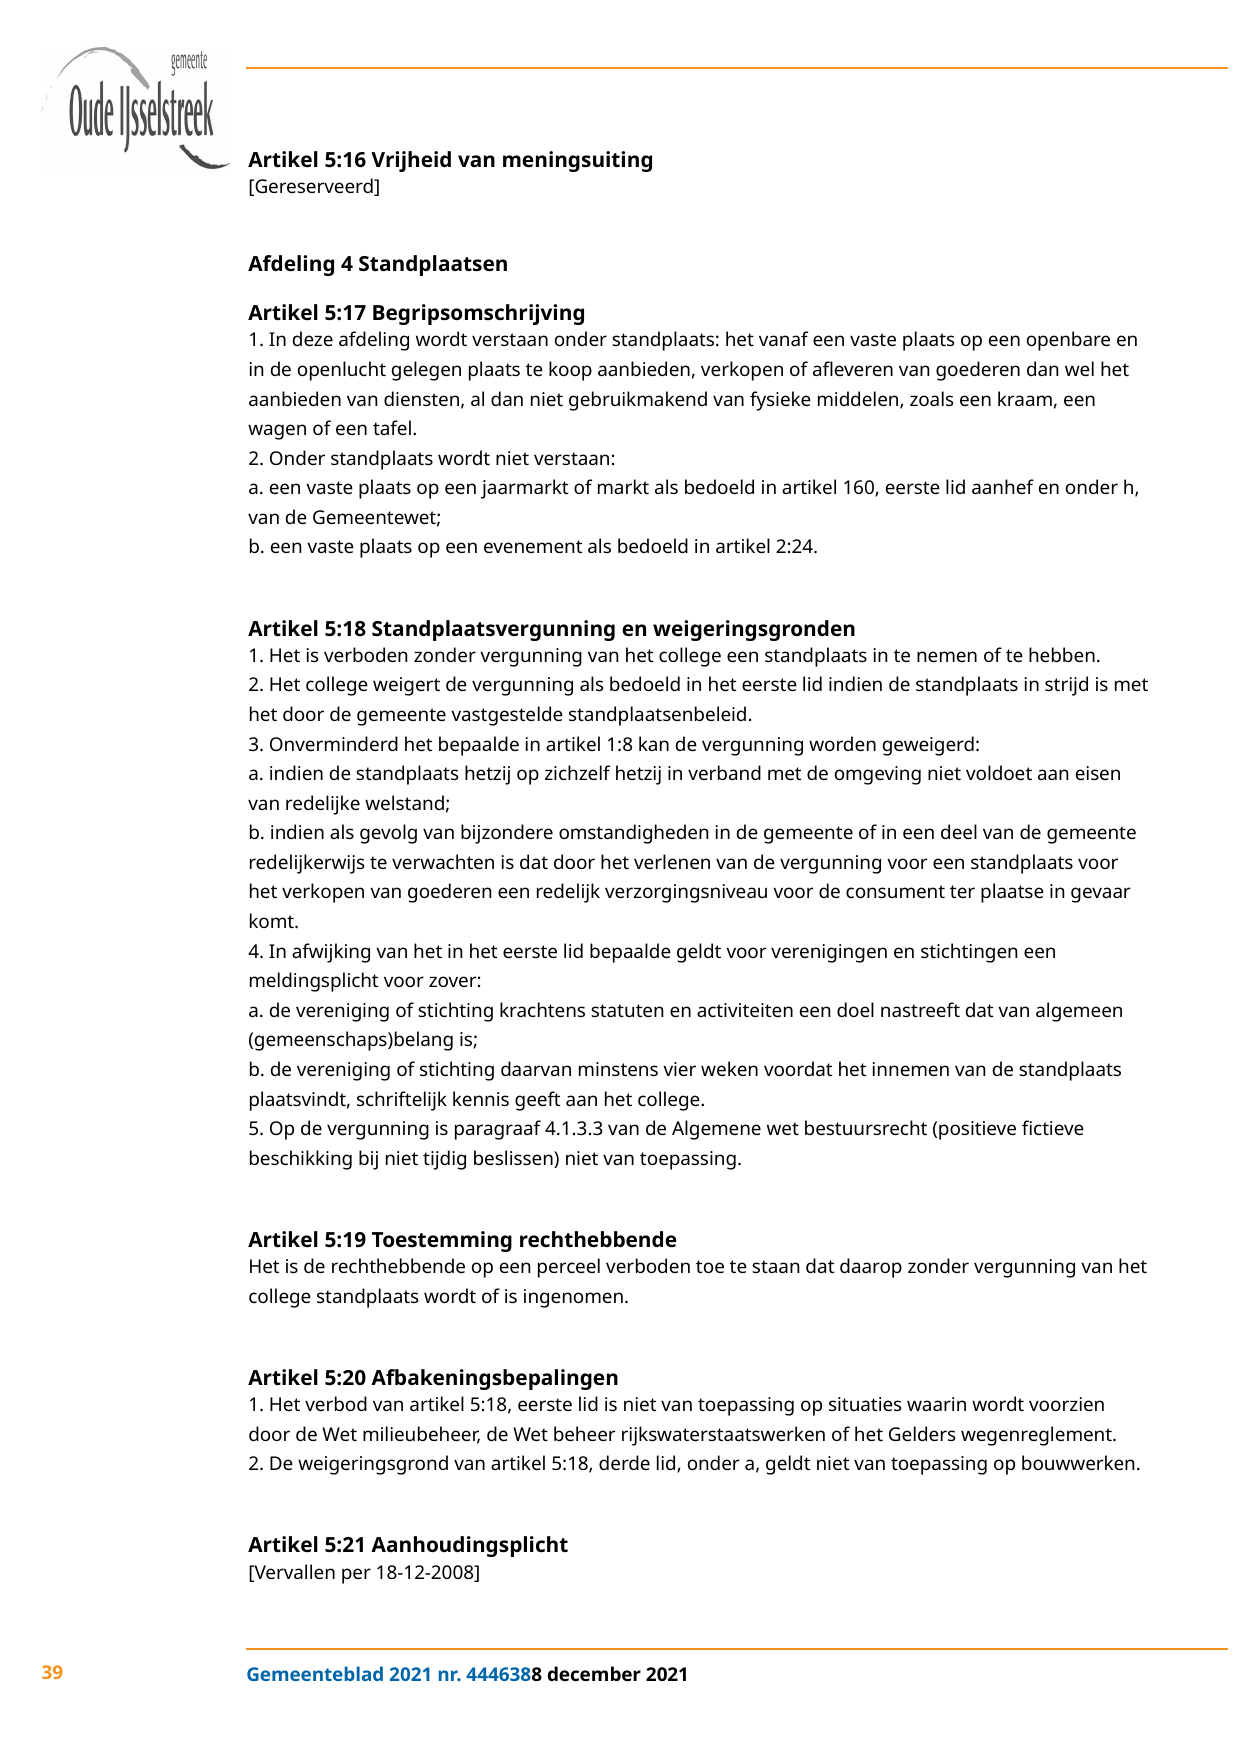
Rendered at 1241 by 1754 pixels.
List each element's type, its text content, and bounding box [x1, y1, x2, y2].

text a. de vereniging of stichting krachtens statuten en activiteiten een doel nastreeft dat van algemeen (gemeenschaps)belang is; [248, 997, 1152, 1052]
text [Gereserveerd] [248, 174, 1152, 199]
picture [41, 47, 231, 172]
text b. indien als gevolg van bijzondere omstandigheden in de gemeente of in een deel van de gemeente redelijkerwijs te verwachten is dat door het verlenen van de vergunning voor een standplaats voor het verkopen van goederen een redelijk verzorgingsniveau voor de consument ter plaatse in gevaar komt. [248, 819, 1152, 934]
text Afdeling 4 Standplaatsen [248, 249, 1152, 277]
text 2. Onder standplaats wordt niet verstaan: [248, 445, 1152, 471]
text 3. Onverminderd het bepaalde in artikel 1:8 kan de vergunning worden geweigerd: [248, 731, 1152, 757]
text 2. De weigeringsgrond van artikel 5:18, derde lid, onder a, geldt niet van toepassing op bouwwerken. [248, 1451, 1152, 1476]
text 4. In afwijking van het in het eerste lid bepaalde geldt voor verenigingen en stichtingen een meldingsplicht voor zover: [248, 938, 1152, 993]
text 5. Op de vergunning is paragraaf 4.1.3.3 van de Algemene wet bestuursrecht (positieve fictieve beschikking bij niet tijdig beslissen) niet van toepassing. [248, 1115, 1152, 1171]
text 1. In deze afdeling wordt verstaan onder standplaats: het vanaf een vaste plaats op een openbare en in de openlucht gelegen plaats te koop aanbieden, verkopen of afleveren van goederen dan wel het aanbieden van diensten, al dan niet gebruikmakend van fysieke middelen, zoals een kraam, een wagen of een tafel. [248, 327, 1152, 441]
text b. de vereniging of stichting daarvan minstens vier weken voordat het innemen van de standplaats plaatsvindt, schriftelijk kennis geeft aan het college. [248, 1056, 1152, 1112]
text Artikel 5:16 Vrijheid van meningsuiting [248, 145, 1152, 174]
text [Vervallen per 18-12-2008] [248, 1559, 1152, 1585]
text b. een vaste plaats op een evenement als bedoeld in artikel 2:24. [248, 534, 1152, 559]
text Artikel 5:17 Begripsomschrijving [248, 298, 1152, 327]
text a. een vaste plaats op een jaarmarkt of markt als bedoeld in artikel 160, eerste lid aanhef en onder h, van de Gemeentewet; [248, 474, 1152, 530]
text Artikel 5:21 Aanhoudingsplicht [248, 1531, 1152, 1559]
text Artikel 5:19 Toestemming rechthebbende [248, 1225, 1152, 1253]
text Het is de rechthebbende op een perceel verboden toe te staan dat daarop zonder vergunning van het college standplaats wordt of is ingenomen. [248, 1253, 1152, 1309]
text 1. Het verbod van artikel 5:18, eerste lid is niet van toepassing op situaties waarin wordt voorzien door de Wet milieubeheer, de Wet beheer rijkswaterstaatswerken of het Gelders wegenreglement. [248, 1391, 1152, 1447]
text 1. Het is verboden zonder vergunning van het college een standplaats in te nemen of te hebben. [248, 642, 1152, 668]
text a. indien de standplaats hetzij op zichzelf hetzij in verband met de omgeving niet voldoet aan eisen van redelijke welstand; [248, 760, 1152, 816]
text 2. Het college weigert de vergunning als bedoeld in het eerste lid indien de standplaats in strijd is met het door de gemeente vastgestelde standplaatsenbeleid. [248, 672, 1152, 727]
text Artikel 5:20 Afbakeningsbepalingen [248, 1363, 1152, 1391]
text Artikel 5:18 Standplaatsvergunning en weigeringsgronden [248, 614, 1152, 642]
